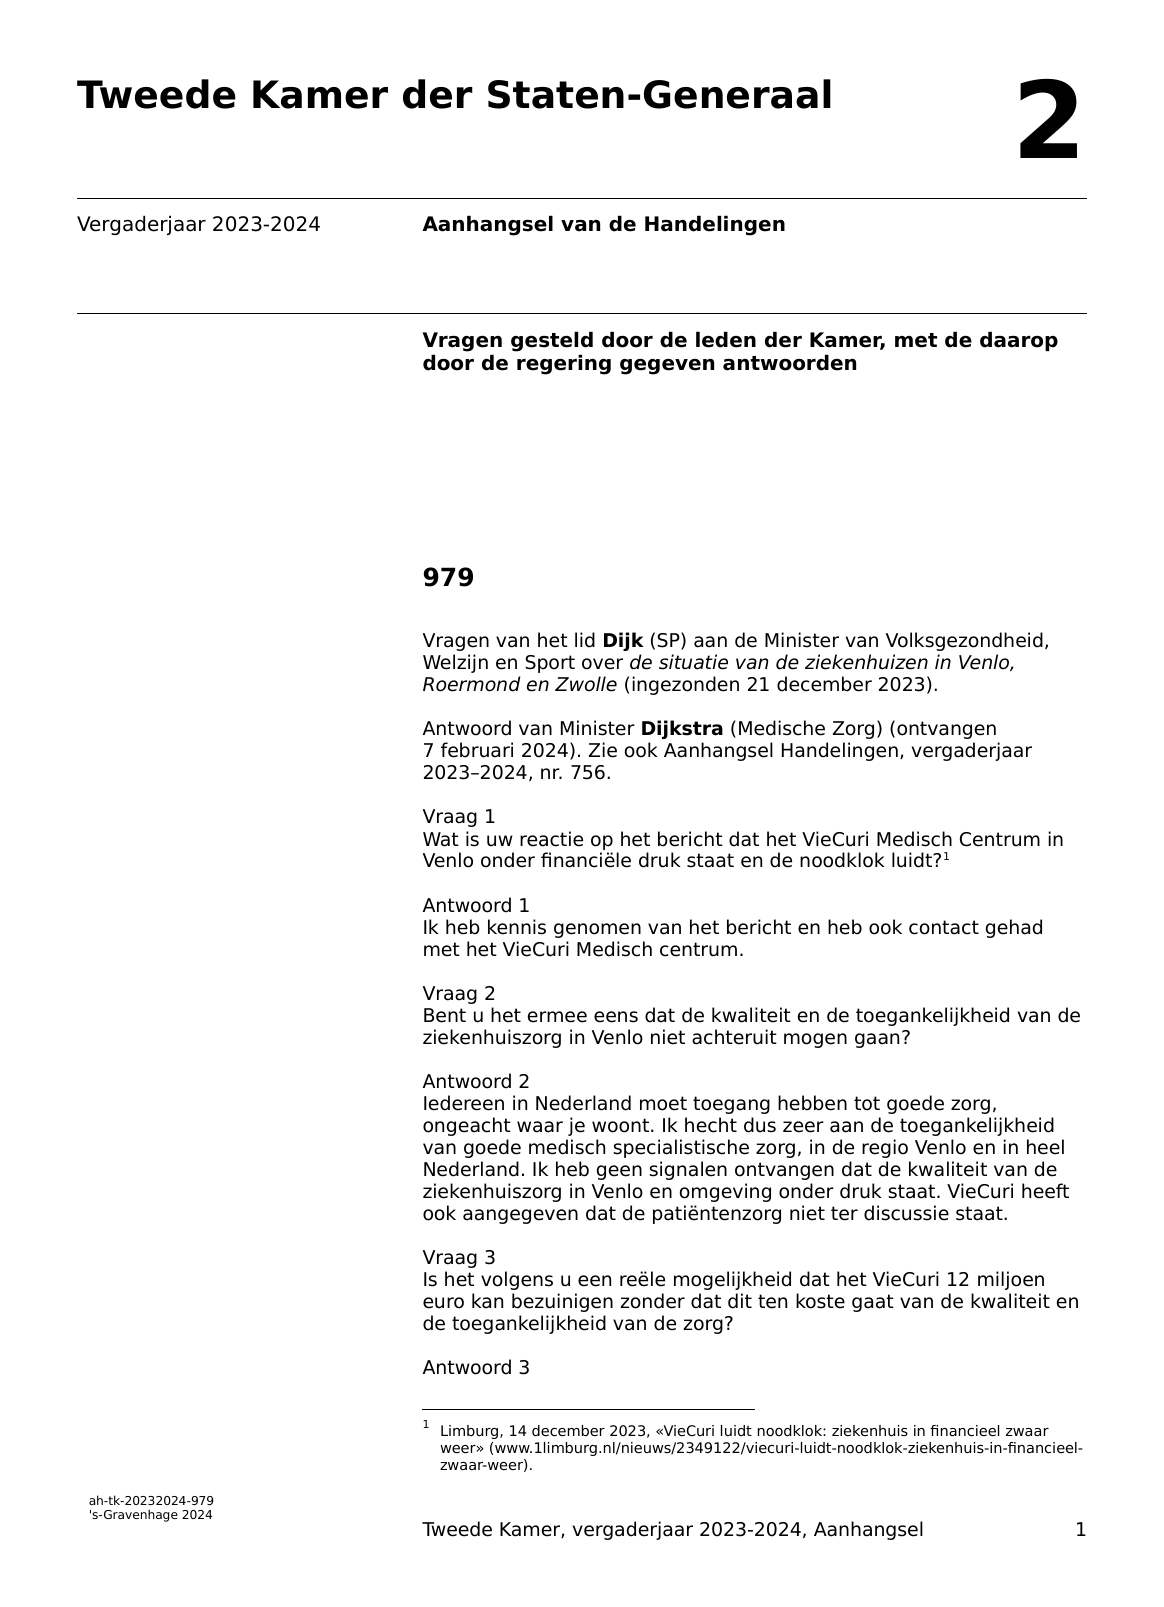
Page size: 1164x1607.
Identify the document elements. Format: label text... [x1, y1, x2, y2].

text Limburg, 14 december 2023, «VieCuri luidt noodklok: ziekenhuis in financieel zwaar weer» (www.1limburg.nl/nieuws/2349122/viecuri-luidt-noodklok-ziekenhuis-in-financieel-zwaar-weer). [422, 1418, 1087, 1474]
text 979 [422, 563, 1087, 592]
text Vragen van het lid Dijk (SP) aan de Minister van Volksgezondheid, Welzijn en Sport over de situatie van de ziekenhuizen in Venlo, Roermond en Zwolle (ingezonden 21 december 2023). [422, 630, 1087, 696]
table_header Tweede Kamer der Staten-Generaal [77, 59, 886, 198]
table_cell Aanhangsel van de Handelingen [422, 199, 1087, 313]
text Is het volgens u een reële mogelijkheid dat het VieCuri 12 miljoen euro kan bezuinigen zonder dat dit ten koste gaat van de kwaliteit en de toegankelijkheid van de zorg? [422, 1269, 1087, 1335]
text Vraag 3 [422, 1247, 1087, 1269]
text Vraag 1 [422, 806, 1087, 828]
text Antwoord 1 [422, 894, 1087, 917]
table_cell [77, 314, 422, 375]
text Wat is uw reactie op het bericht dat het VieCuri Medisch Centrum in Venlo onder financiële druk staat en de noodklok luidt? [422, 828, 1087, 872]
text Antwoord 2 [422, 1071, 1087, 1093]
text 's-Gravenhage 2024 [88, 1508, 323, 1522]
table_header 2 [886, 59, 1087, 198]
text Antwoord 3 [422, 1357, 1087, 1379]
text Antwoord van Minister Dijkstra (Medische Zorg) (ontvangen 7 februari 2024). Zie ook Aanhangsel Handelingen, vergaderjaar 2023–2024, nr. 756. [422, 718, 1087, 784]
text Vraag 2 [422, 983, 1087, 1005]
text Iedereen in Nederland moet toegang hebben tot goede zorg, ongeacht waar je woont. Ik hecht dus zeer aan de toegankelijkheid van goede medisch specialistische zorg, in de regio Venlo en in heel Nederland. Ik heb geen signalen ontvangen dat de kwaliteit van de ziekenhuiszorg in Venlo en omgeving onder druk staat. VieCuri heeft ook aangegeven dat de patiëntenzorg niet ter discussie staat. [422, 1093, 1087, 1225]
text Ik heb kennis genomen van het bericht en heb ook contact gehad met het VieCuri Medisch centrum. [422, 917, 1087, 961]
text Bent u het ermee eens dat de kwaliteit en de toegankelijkheid van de ziekenhuiszorg in Venlo niet achteruit mogen gaan? [422, 1005, 1087, 1049]
table_cell Vergaderjaar 2023-2024 [77, 199, 422, 313]
table_cell Vragen gesteld door de leden der Kamer, met de daarop door de regering gegeven antwoorden [422, 314, 1087, 375]
text ah-tk-20232024-979 [88, 1494, 323, 1508]
